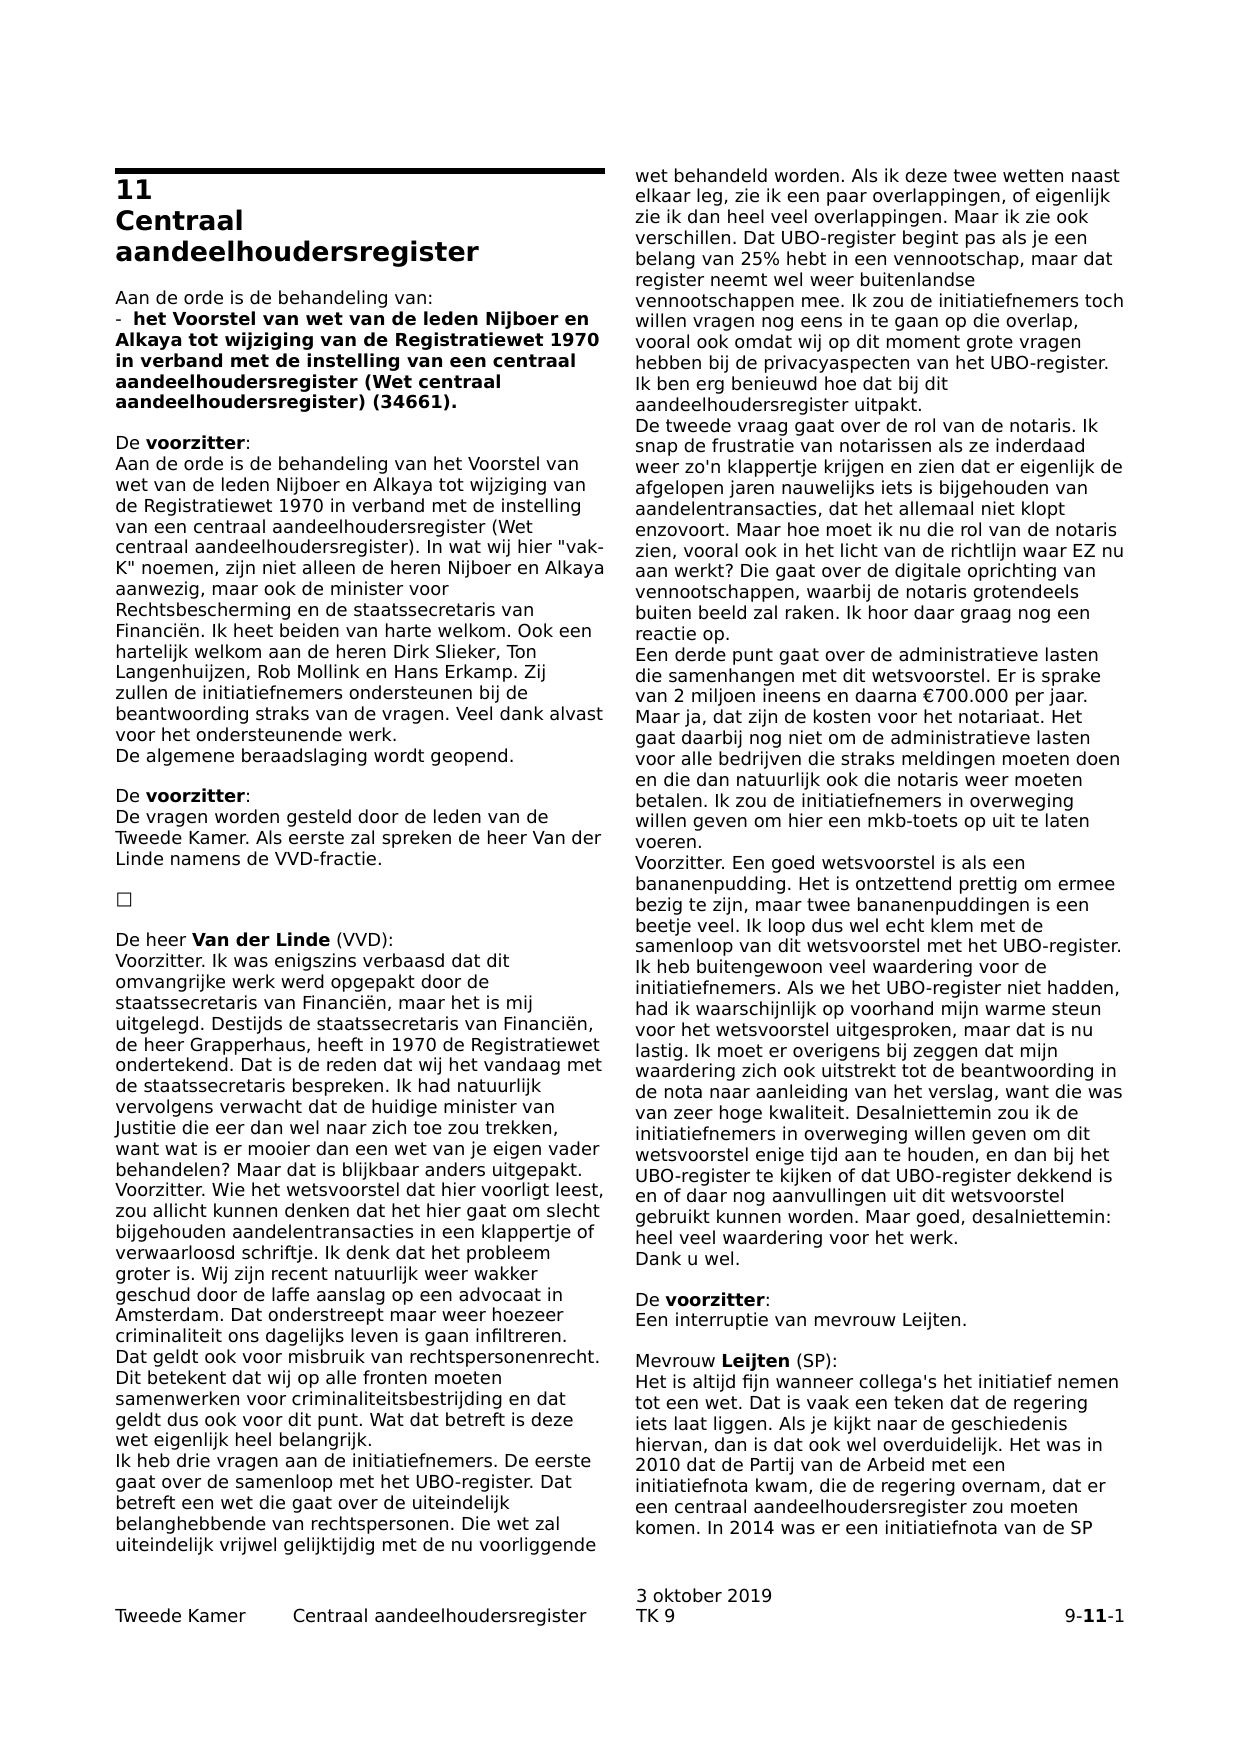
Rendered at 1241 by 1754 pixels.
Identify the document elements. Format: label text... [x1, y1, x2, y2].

text ⬜ [115, 889, 605, 910]
text Een interruptie van mevrouw Leijten. [635, 1310, 1125, 1331]
text Voorzitter. Ik was enigszins verbaasd dat dit omvangrijke werk werd opgepakt door de staatssecretaris van Financiën, maar het is mij uitgelegd. Destijds de staatssecretaris van Financiën, de heer Grapperhaus, heeft in 1970 de Registratiewet ondertekend. Dat is de reden dat wij het vandaag met de staatssecretaris bespreken. Ik had natuurlijk vervolgens verwacht dat de huidige minister van Justitie die eer dan wel naar zich toe zou trekken, want wat is er mooier dan een wet van je eigen vader behandelen? Maar dat is blijkbaar anders uitgepakt. [115, 951, 605, 1180]
text De algemene beraadslaging wordt geopend. [115, 746, 605, 766]
text De voorzitter: [115, 786, 605, 807]
text De voorzitter: [635, 1289, 1125, 1310]
text Dank u wel. [635, 1249, 1125, 1269]
text Mevrouw Leijten (SP): [635, 1351, 1125, 1372]
list het Voorstel van wet van de leden Nijboer en Alkaya tot wijziging van de Registratiewet 1970 in verband met de instelling van een centraal aandeelhoudersregister (Wet centraal aandeelhoudersregister) (34661). [115, 309, 605, 413]
text Voorzitter. Wie het wetsvoorstel dat hier voorligt leest, zou allicht kunnen denken dat het hier gaat om slecht bijgehouden aandelentransacties in een klappertje of verwaarloosd schriftje. Ik denk dat het probleem groter is. Wij zijn recent natuurlijk weer wakker geschud door de laffe aanslag op een advocaat in Amsterdam. Dat onderstreept maar weer hoezeer criminaliteit ons dagelijks leven is gaan infiltreren. Dat geldt ook voor misbruik van rechtspersonenrecht. Dit betekent dat wij op alle fronten moeten samenwerken voor criminaliteitsbestrijding en dat geldt dus ook voor dit punt. Wat dat betreft is deze wet eigenlijk heel belangrijk. [115, 1180, 605, 1451]
text De heer Van der Linde (VVD): [115, 930, 605, 951]
text Ik heb drie vragen aan de initiatiefnemers. De eerste gaat over de samenloop met het UBO-register. Dat betreft een wet die gaat over de uiteindelijk belanghebbende van rechtspersonen. Die wet zal uiteindelijk vrijwel gelijktijdig met de nu voorliggende [115, 1451, 605, 1555]
text De tweede vraag gaat over de rol van de notaris. Ik snap de frustratie van notarissen als ze inderdaad weer zo'n klappertje krijgen en zien dat er eigenlijk de afgelopen jaren nauwelijks iets is bijgehouden van aandelentransacties, dat het allemaal niet klopt enzovoort. Maar hoe moet ik nu die rol van de notaris zien, vooral ook in het licht van de richtlijn waar EZ nu aan werkt? Die gaat over de digitale oprichting van vennootschappen, waarbij de notaris grotendeels buiten beeld zal raken. Ik hoor daar graag nog een reactie op. [635, 415, 1125, 644]
text Een derde punt gaat over de administratieve lasten die samenhangen met dit wetsvoorstel. Er is sprake van 2 miljoen ineens en daarna €700.000 per jaar. Maar ja, dat zijn de kosten voor het notariaat. Het gaat daarbij nog niet om de administratieve lasten voor alle bedrijven die straks meldingen moeten doen en die dan natuurlijk ook die notaris weer moeten betalen. Ik zou de initiatiefnemers in overweging willen geven om hier een mkb-toets op uit te laten voeren. [635, 644, 1125, 853]
text Het is altijd fijn wanneer collega's het initiatief nemen tot een wet. Dat is vaak een teken dat de regering iets laat liggen. Als je kijkt naar de geschiedenis hiervan, dan is dat ook wel overduidelijk. Het was in 2010 dat de Partij van de Arbeid met een initiatiefnota kwam, die de regering overnam, dat er een centraal aandeelhoudersregister zou moeten komen. In 2014 was er een initiatiefnota van de SP [635, 1372, 1125, 1538]
text Ik heb buitengewoon veel waardering voor de initiatiefnemers. Als we het UBO-register niet hadden, had ik waarschijnlijk op voorhand mijn warme steun voor het wetsvoorstel uitgesproken, maar dat is nu lastig. Ik moet er overigens bij zeggen dat mijn waardering zich ook uitstrekt tot de beantwoording in de nota naar aanleiding van het verslag, want die was van zeer hoge kwaliteit. Desalniettemin zou ik de initiatiefnemers in overweging willen geven om dit wetsvoorstel enige tijd aan te houden, en dan bij het UBO-register te kijken of dat UBO-register dekkend is en of daar nog aanvullingen uit dit wetsvoorstel gebruikt kunnen worden. Maar goed, desalniettemin: heel veel waardering voor het werk. [635, 957, 1125, 1249]
text Voorzitter. Een goed wetsvoorstel is als een bananenpudding. Het is ontzettend prettig om ermee bezig te zijn, maar twee bananenpuddingen is een beetje veel. Ik loop dus wel echt klem met de samenloop van dit wetsvoorstel met het UBO-register. [635, 853, 1125, 957]
text wet behandeld worden. Als ik deze twee wetten naast elkaar leg, zie ik een paar overlappingen, of eigenlijk zie ik dan heel veel overlappingen. Maar ik zie ook verschillen. Dat UBO-register begint pas als je een belang van 25% hebt in een vennootschap, maar dat register neemt wel weer buitenlandse vennootschappen mee. Ik zou de initiatiefnemers toch willen vragen nog eens in te gaan op die overlap, vooral ook omdat wij op dit moment grote vragen hebben bij de privacyaspecten van het UBO-register. Ik ben erg benieuwd hoe dat bij dit aandeelhoudersregister uitpakt. [635, 165, 1125, 415]
text Aan de orde is de behandeling van het Voorstel van wet van de leden Nijboer en Alkaya tot wijziging van de Registratiewet 1970 in verband met de instelling van een centraal aandeelhoudersregister (Wet centraal aandeelhoudersregister). In wat wij hier "vak-K" noemen, zijn niet alleen de heren Nijboer en Alkaya aanwezig, maar ook de minister voor Rechtsbescherming en de staatssecretaris van Financiën. Ik heet beiden van harte welkom. Ook een hartelijk welkom aan de heren Dirk Slieker, Ton Langenhuijzen, Rob Mollink en Hans Erkamp. Zij zullen de initiatiefnemers ondersteunen bij de beantwoording straks van de vragen. Veel dank alvast voor het ondersteunende werk. [115, 454, 605, 746]
text De voorzitter: [115, 433, 605, 454]
text Aan de orde is de behandeling van: [115, 288, 605, 309]
text De vragen worden gesteld door de leden van de Tweede Kamer. Als eerste zal spreken de heer Van der Linde namens de VVD-fractie. [115, 807, 605, 869]
title 11 Centraal aandeelhoudersregister [115, 174, 605, 268]
